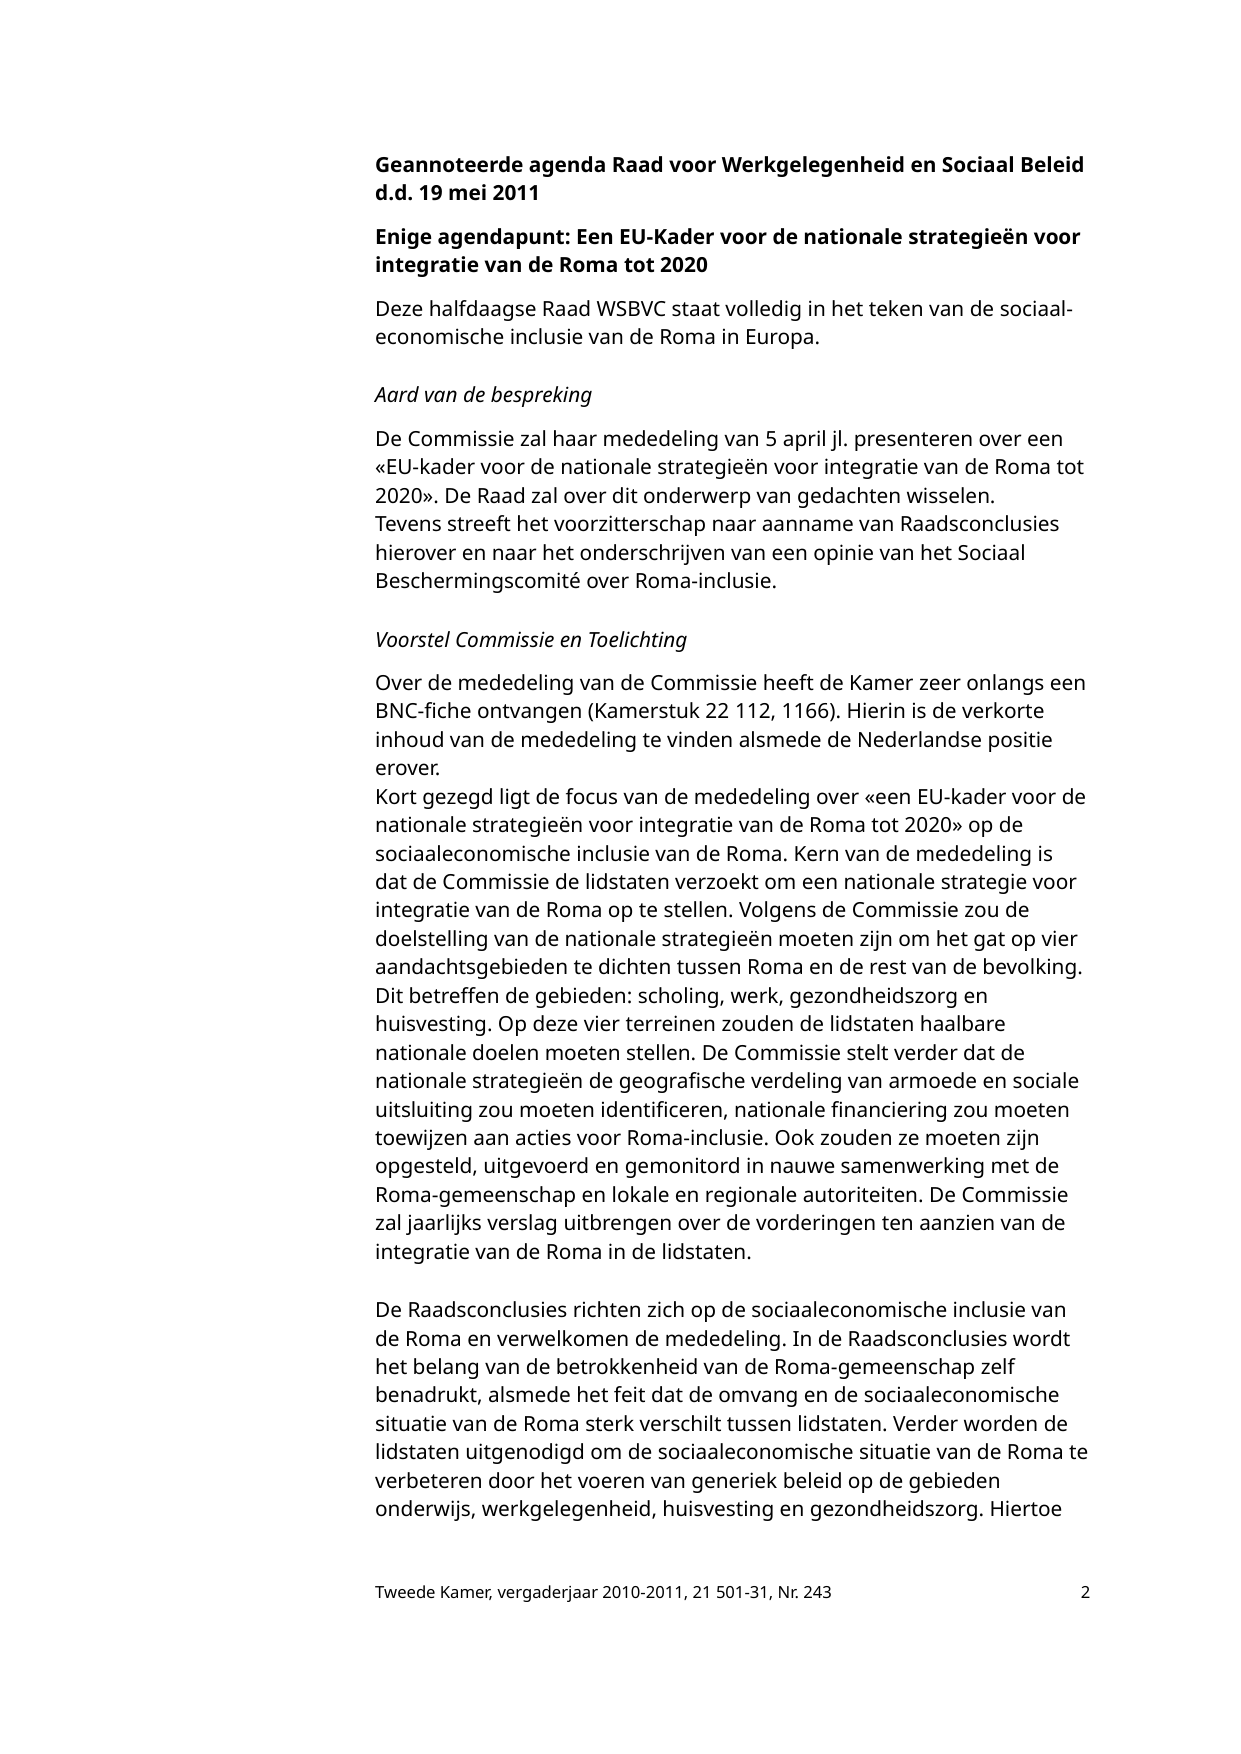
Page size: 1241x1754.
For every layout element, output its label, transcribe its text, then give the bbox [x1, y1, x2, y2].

text Kort gezegd ligt de focus van de mededeling over «een EU-kader voor de nationale strategieën voor integratie van de Roma tot 2020» op de sociaaleconomische inclusie van de Roma. Kern van de mededeling is dat de Commissie de lidstaten verzoekt om een nationale strategie voor integratie van de Roma op te stellen. Volgens de Commissie zou de doelstelling van de nationale strategieën moeten zijn om het gat op vier aandachtsgebieden te dichten tussen Roma en de rest van de bevolking. Dit betreffen de gebieden: scholing, werk, gezondheidszorg en huisvesting. Op deze vier terreinen zouden de lidstaten haalbare nationale doelen moeten stellen. De Commissie stelt verder dat de nationale strategieën de geografische verdeling van armoede en sociale uitsluiting zou moeten identificeren, nationale financiering zou moeten toewijzen aan acties voor Roma-inclusie. Ook zouden ze moeten zijn opgesteld, uitgevoerd en gemonitord in nauwe samenwerking met de Roma-gemeenschap en lokale en regionale autoriteiten. De Commissie zal jaarlijks verslag uitbrengen over de vorderingen ten aanzien van de integratie van de Roma in de lidstaten. [375, 782, 1090, 1265]
text De Raadsconclusies richten zich op de sociaaleconomische inclusie van de Roma en verwelkomen de mededeling. In de Raadsconclusies wordt het belang van de betrokkenheid van de Roma-gemeenschap zelf benadrukt, alsmede het feit dat de omvang en de sociaaleconomische situatie van de Roma sterk verschilt tussen lidstaten. Verder worden de lidstaten uitgenodigd om de sociaaleconomische situatie van de Roma te verbeteren door het voeren van generiek beleid op de gebieden onderwijs, werkgelegenheid, huisvesting en gezondheidszorg. Hiertoe [375, 1295, 1090, 1523]
text Aard van de bespreking [375, 381, 1090, 409]
text Enige agendapunt: Een EU-Kader voor de nationale strategieën voor integratie van de Roma tot 2020 [375, 222, 1090, 279]
text Deze halfdaagse Raad WSBVC staat volledig in het teken van de sociaal-economische inclusie van de Roma in Europa. [375, 294, 1090, 351]
text Voorstel Commissie en Toelichting [375, 625, 1090, 653]
text Over de mededeling van de Commissie heeft de Kamer zeer onlangs een BNC-fiche ontvangen (Kamerstuk 22 112, 1166). Hierin is de verkorte inhoud van de mededeling te vinden alsmede de Nederlandse positie erover. [375, 668, 1090, 782]
text Tevens streeft het voorzitterschap naar aanname van Raadsconclusies hierover en naar het onderschrijven van een opinie van het Sociaal Beschermingscomité over Roma-inclusie. [375, 509, 1090, 595]
text De Commissie zal haar mededeling van 5 april jl. presenteren over een «EU-kader voor de nationale strategieën voor integratie van de Roma tot 2020». De Raad zal over dit onderwerp van gedachten wisselen. [375, 424, 1090, 509]
text Geannoteerde agenda Raad voor Werkgelegenheid en Sociaal Beleid d.d. 19 mei 2011 [375, 150, 1090, 207]
